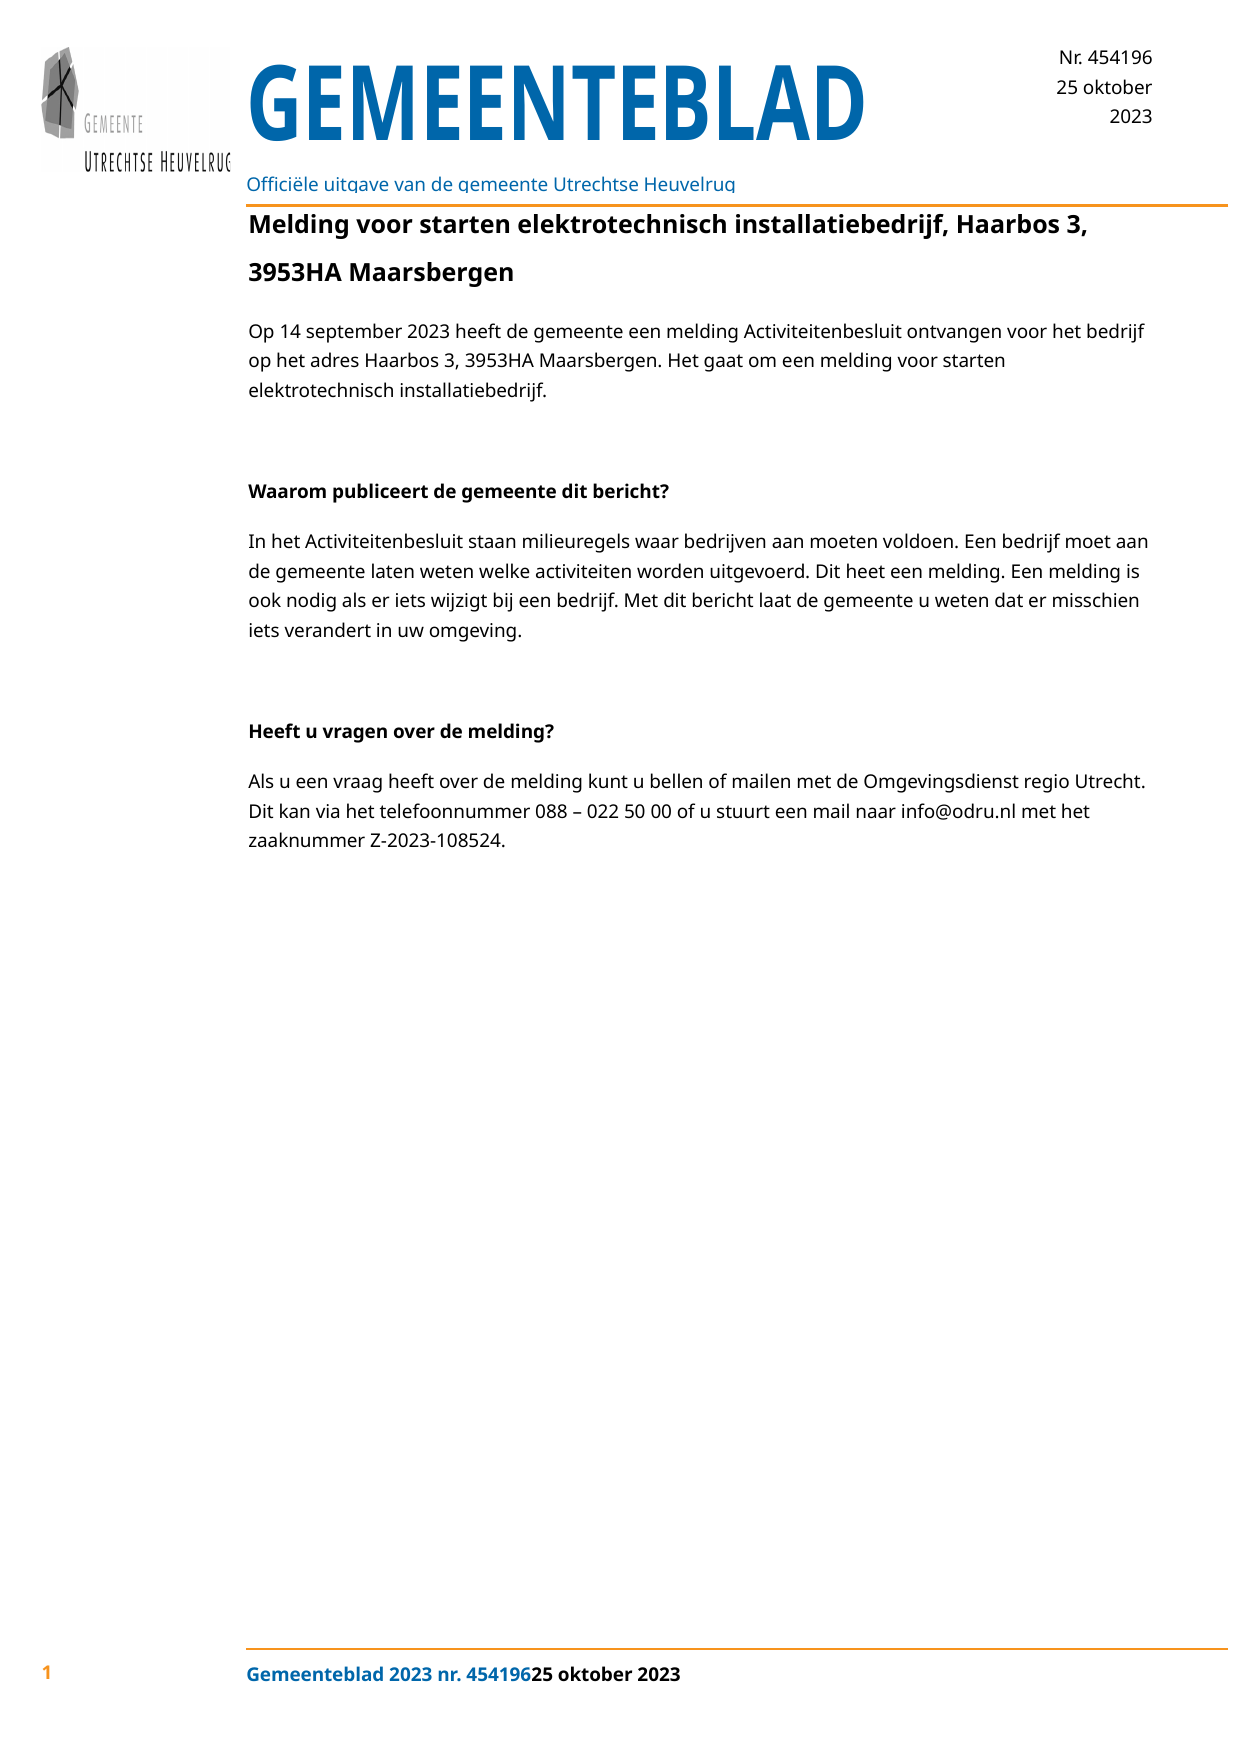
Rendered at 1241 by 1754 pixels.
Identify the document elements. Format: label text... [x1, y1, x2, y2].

text Heeft u vragen over de melding? [248, 718, 1152, 744]
text Waarom publiceert de gemeente dit bericht? [248, 478, 1152, 504]
text Als u een vraag heeft over de melding kunt u bellen of mailen met de Omgevingsdienst regio Utrecht. Dit kan via het telefoonnummer 088 – 022 50 00 of u stuurt een mail naar info@odru.nl met het zaaknummer Z-2023-108524. [248, 768, 1152, 853]
text Melding voor starten elektrotechnisch installatiebedrijf, Haarbos 3, 3953HA Maarsbergen [248, 207, 1152, 288]
text In het Activiteitenbesluit staan milieuregels waar bedrijven aan moeten voldoen. Een bedrijf moet aan de gemeente laten weten welke activiteiten worden uitgevoerd. Dit heet een melding. Een melding is ook nodig als er iets wijzigt bij een bedrijf. Met dit bericht laat de gemeente u weten dat er misschien iets verandert in uw omgeving. [248, 528, 1152, 643]
picture [41, 47, 231, 172]
text Op 14 september 2023 heeft de gemeente een melding Activiteitenbesluit ontvangen voor het bedrijf op het adres Haarbos 3, 3953HA Maarsbergen. Het gaat om een melding voor starten elektrotechnisch installatiebedrijf. [248, 318, 1152, 403]
